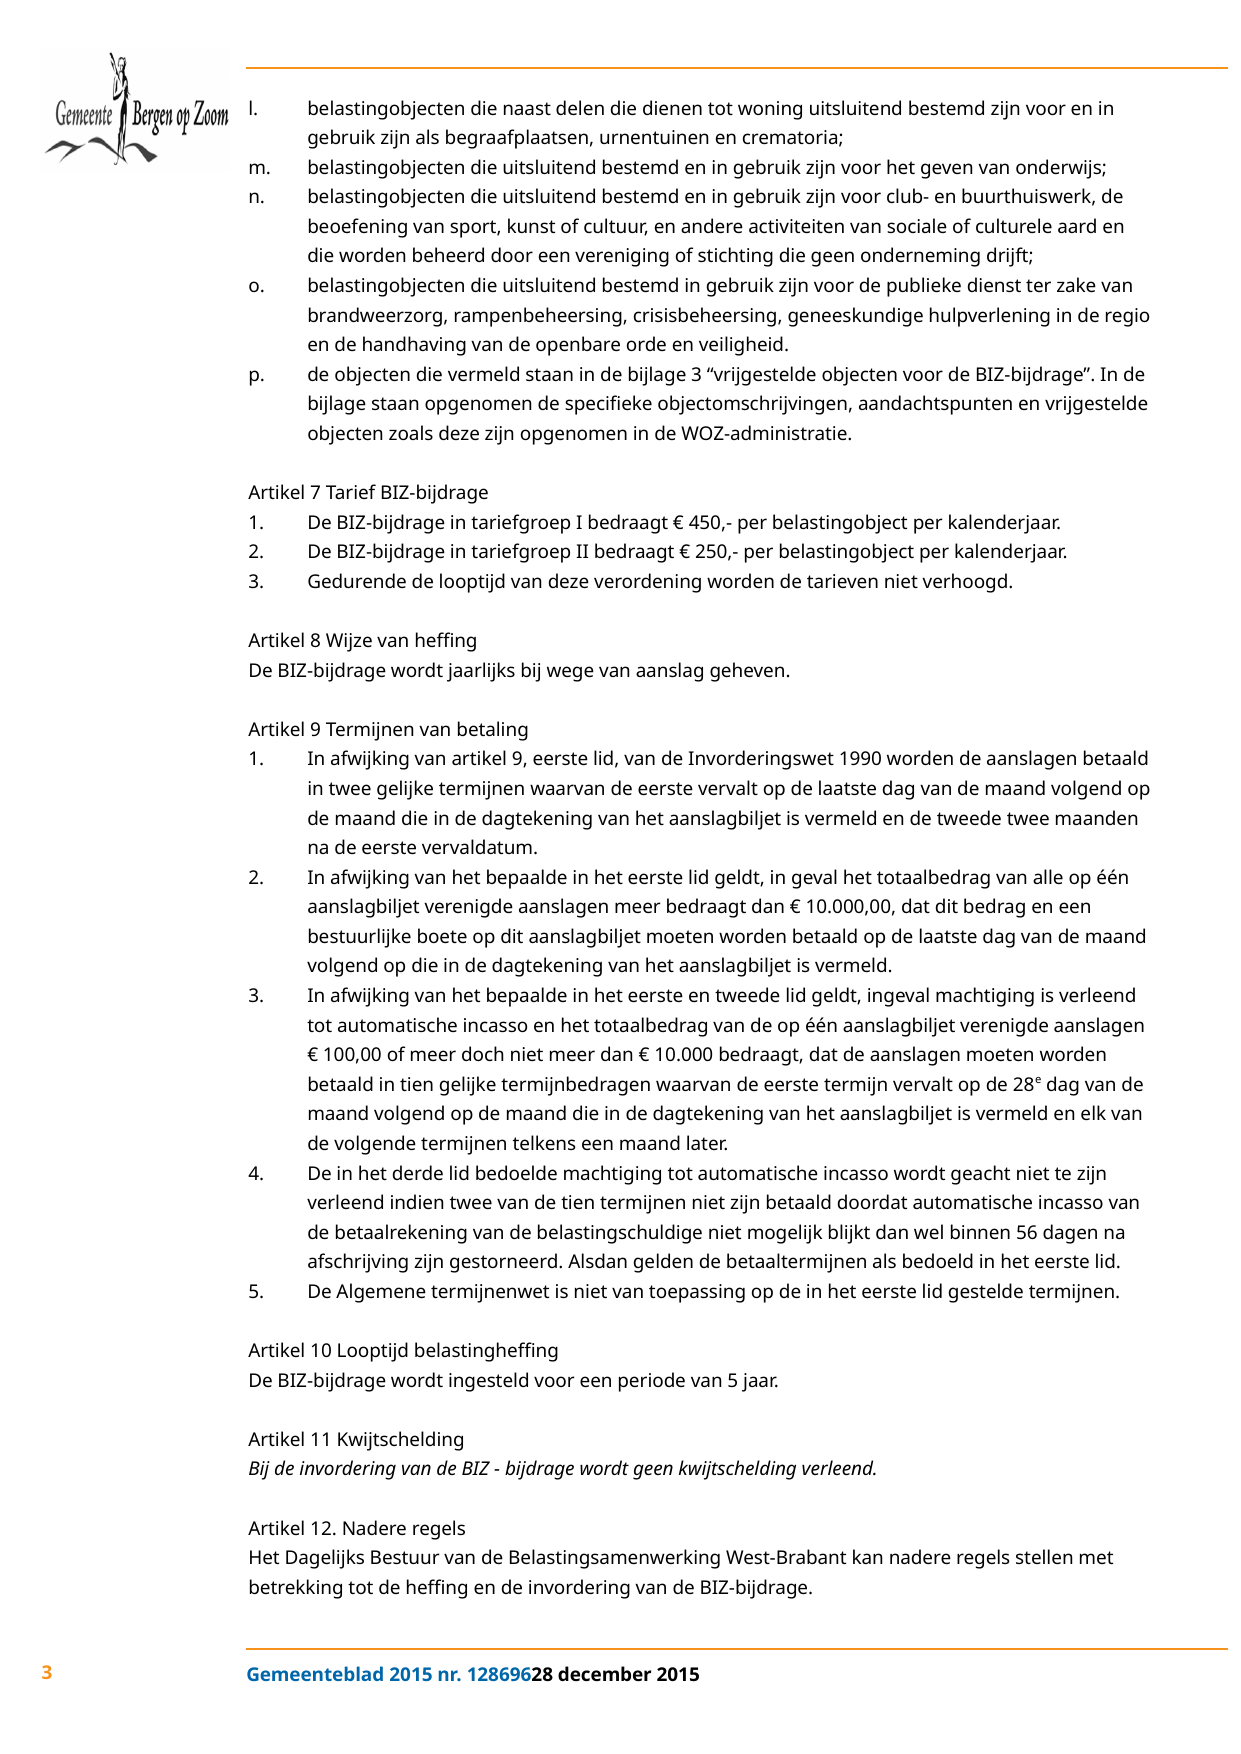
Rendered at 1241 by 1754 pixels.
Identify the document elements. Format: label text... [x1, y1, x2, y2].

list In afwijking van artikel 9, eerste lid, van de Invorderingswet 1990 worden de aanslagen betaald in twee gelijke termijnen waarvan de eerste vervalt op de laatste dag van de maand volgend op de maand die in de dagtekening van het aanslagbiljet is vermeld en de tweede twee maanden na de eerste vervaldatum. [248, 746, 1152, 860]
list De BIZ-bijdrage in tariefgroep II bedraagt € 250,- per belastingobject per kalenderjaar. [248, 538, 1152, 564]
list De in het derde lid bedoelde machtiging tot automatische incasso wordt geacht niet te zijn verleend indien twee van de tien termijnen niet zijn betaald doordat automatische incasso van de betaalrekening van de belastingschuldige niet mogelijk blijkt dan wel binnen 56 dagen na afschrijving zijn gestorneerd. Alsdan gelden de betaaltermijnen als bedoeld in het eerste lid. [248, 1160, 1152, 1274]
list Gedurende de looptijd van deze verordening worden de tarieven niet verhoogd. [248, 568, 1152, 594]
text Artikel 12. Nadere regels [248, 1515, 1152, 1541]
list de objecten die vermeld staan in de bijlage 3 “vrijgestelde objecten voor de BIZ-bijdrage”. In de bijlage staan opgenomen de specifieke objectomschrijvingen, aandachtspunten en vrijgestelde objecten zoals deze zijn opgenomen in de WOZ-administratie. [248, 361, 1152, 446]
text Het Dagelijks Bestuur van de Belastingsamenwerking West-Brabant kan nadere regels stellen met betrekking tot de heffing en de invordering van de BIZ-bijdrage. [248, 1544, 1152, 1600]
text De BIZ-bijdrage wordt ingesteld voor een periode van 5 jaar. [248, 1367, 1152, 1393]
list In afwijking van het bepaalde in het eerste en tweede lid geldt, ingeval machtiging is verleend tot automatische incasso en het totaalbedrag van de op één aanslagbiljet verenigde aanslagen € 100,00 of meer doch niet meer dan € 10.000 bedraagt, dat de aanslagen moeten worden betaald in tien gelijke termijnbedragen waarvan de eerste termijn vervalt op de 28e dag van de maand volgend op de maand die in de dagtekening van het aanslagbiljet is vermeld en elk van de volgende termijnen telkens een maand later. [248, 982, 1152, 1156]
list belastingobjecten die uitsluitend bestemd in gebruik zijn voor de publieke dienst ter zake van brandweerzorg, rampenbeheersing, crisisbeheersing, geneeskundige hulpverlening in de regio en de handhaving van de openbare orde en veiligheid. [248, 272, 1152, 357]
text Artikel 11 Kwijtschelding [248, 1426, 1152, 1452]
picture [41, 47, 231, 172]
text Artikel 9 Termijnen van betaling [248, 716, 1152, 742]
list belastingobjecten die uitsluitend bestemd en in gebruik zijn voor club- en buurthuiswerk, de beoefening van sport, kunst of cultuur, en andere activiteiten van sociale of culturele aard en die worden beheerd door een vereniging of stichting die geen onderneming drijft; [248, 183, 1152, 268]
list In afwijking van het bepaalde in het eerste lid geldt, in geval het totaalbedrag van alle op één aanslagbiljet verenigde aanslagen meer bedraagt dan € 10.000,00, dat dit bedrag en een bestuurlijke boete op dit aanslagbiljet moeten worden betaald op de laatste dag van de maand volgend op die in de dagtekening van het aanslagbiljet is vermeld. [248, 864, 1152, 978]
list De Algemene termijnenwet is niet van toepassing op de in het eerste lid gestelde termijnen. [248, 1278, 1152, 1304]
text Artikel 10 Looptijd belastingheffing [248, 1337, 1152, 1363]
list belastingobjecten die naast delen die dienen tot woning uitsluitend bestemd zijn voor en in gebruik zijn als begraafplaatsen, urnentuinen en crematoria; [248, 95, 1152, 150]
text De BIZ-bijdrage wordt jaarlijks bij wege van aanslag geheven. [248, 657, 1152, 683]
text Artikel 8 Wijze van heffing [248, 627, 1152, 653]
text Bij de invordering van de BIZ - bijdrage wordt geen kwijtschelding verleend. [248, 1456, 1152, 1481]
list belastingobjecten die uitsluitend bestemd en in gebruik zijn voor het geven van onderwijs; [248, 154, 1152, 180]
text Artikel 7 Tarief BIZ-bijdrage [248, 479, 1152, 505]
list De BIZ-bijdrage in tariefgroep I bedraagt € 450,- per belastingobject per kalenderjaar. [248, 509, 1152, 535]
